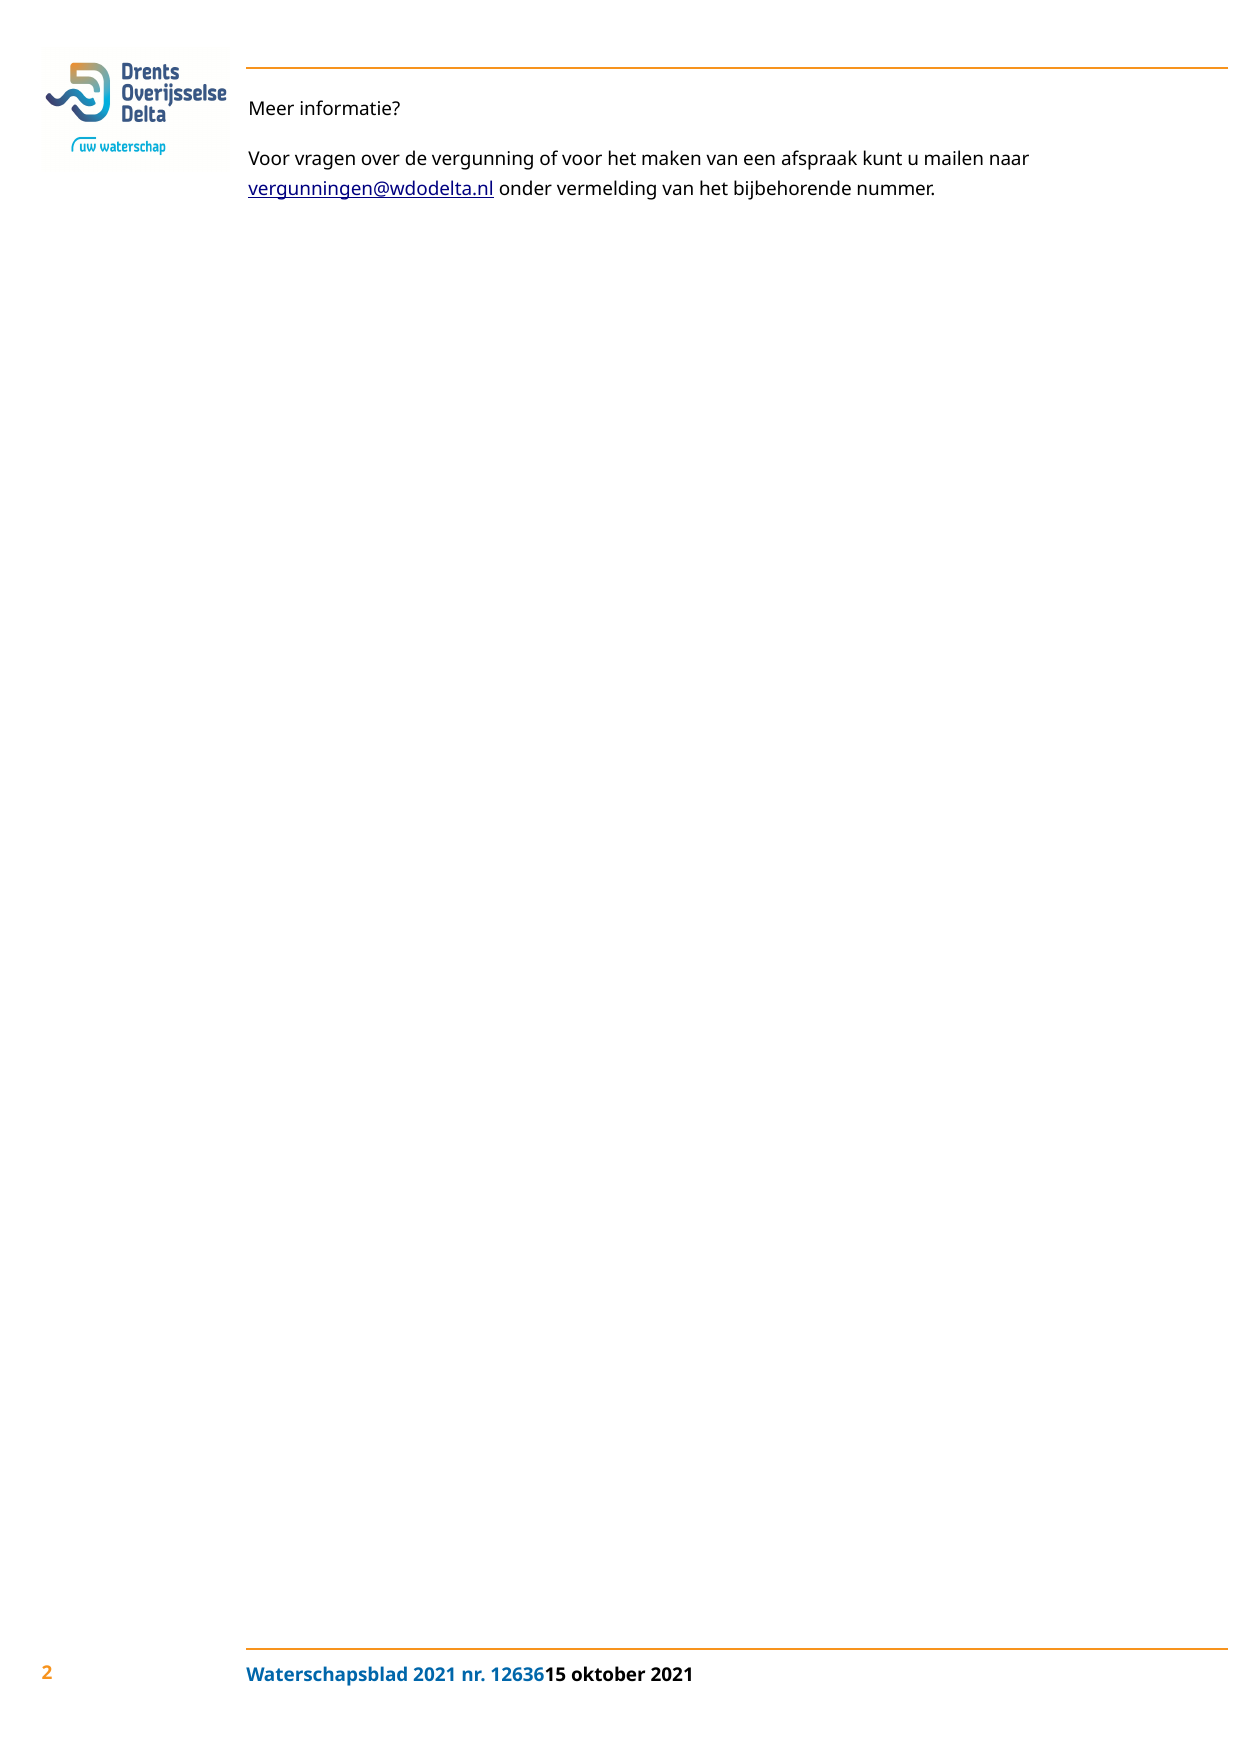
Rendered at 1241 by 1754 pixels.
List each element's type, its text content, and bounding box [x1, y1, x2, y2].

text Voor vragen over de vergunning of voor het maken van een afspraak kunt u mailen naar vergunningen@wdodelta.nl onder vermelding van het bijbehorende nummer. [248, 145, 1152, 201]
picture [41, 47, 231, 172]
text Meer informatie? [248, 95, 1152, 121]
